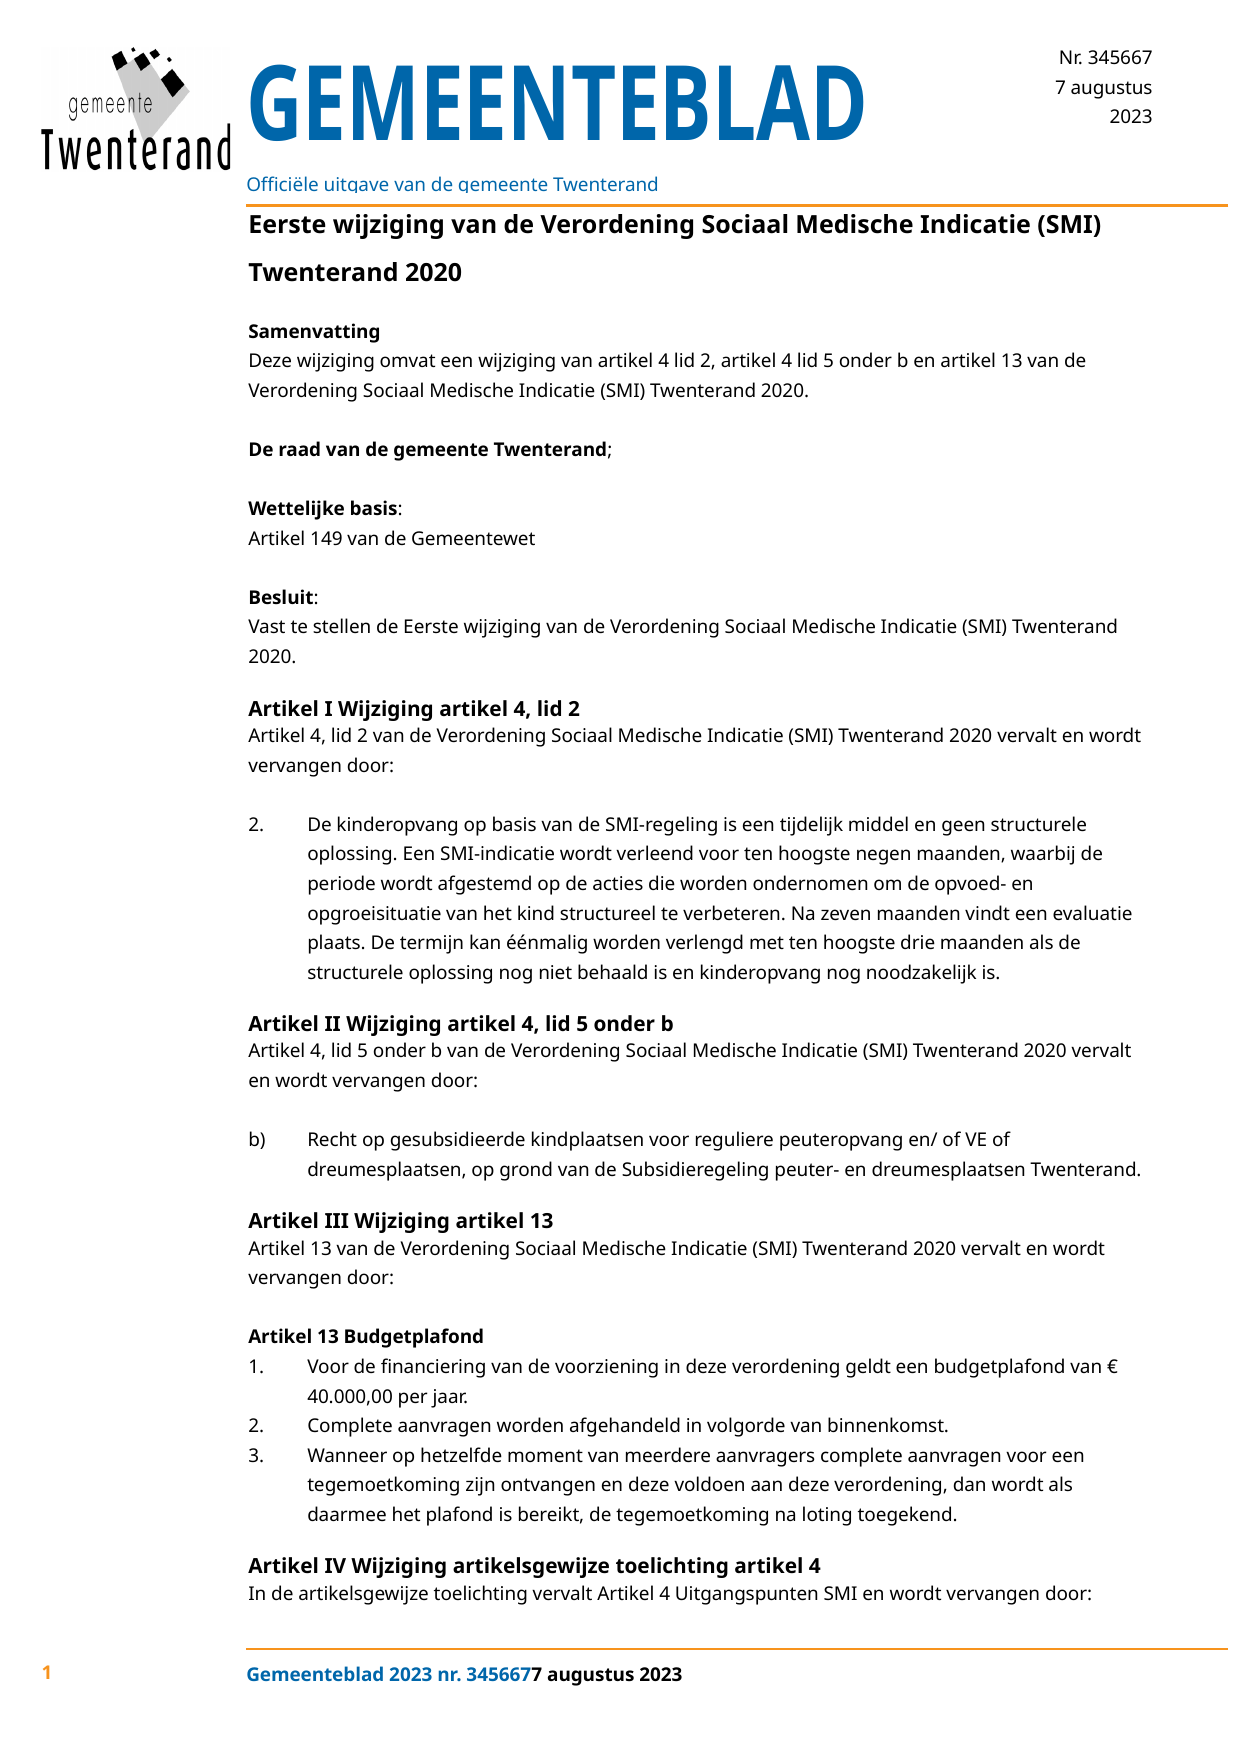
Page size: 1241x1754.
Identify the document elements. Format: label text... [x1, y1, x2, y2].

text Deze wijziging omvat een wijziging van artikel 4 lid 2, artikel 4 lid 5 onder b en artikel 13 van de Verordening Sociaal Medische Indicatie (SMI) Twenterand 2020. [248, 347, 1152, 403]
text Artikel 4, lid 5 onder b van de Verordening Sociaal Medische Indicatie (SMI) Twenterand 2020 vervalt en wordt vervangen door: [248, 1038, 1152, 1093]
text Artikel 4, lid 2 van de Verordening Sociaal Medische Indicatie (SMI) Twenterand 2020 vervalt en wordt vervangen door: [248, 722, 1152, 777]
text Artikel 149 van de Gemeentewet [248, 525, 1152, 551]
text In de artikelsgewijze toelichting vervalt Artikel 4 Uitgangspunten SMI en wordt vervangen door: [248, 1580, 1152, 1606]
text Vast te stellen de Eerste wijziging van de Verordening Sociaal Medische Indicatie (SMI) Twenterand 2020. [248, 614, 1152, 669]
text Artikel 13 Budgetplafond [248, 1324, 1152, 1349]
picture [41, 47, 231, 172]
list Recht op gesubsidieerde kindplaatsen voor reguliere peuteropvang en/ of VE of dreumesplaatsen, op grond van de Subsidieregeling peuter- en dreumesplaatsen Twenterand. [248, 1126, 1152, 1182]
list Complete aanvragen worden afgehandeld in volgorde van binnenkomst. [248, 1412, 1152, 1438]
text Artikel I Wijziging artikel 4, lid 2 [248, 694, 1152, 722]
text Artikel IV Wijziging artikelsgewijze toelichting artikel 4 [248, 1552, 1152, 1580]
text Artikel II Wijziging artikel 4, lid 5 onder b [248, 1009, 1152, 1038]
text De raad van de gemeente Twenterand; [248, 436, 1152, 462]
text Eerste wijziging van de Verordening Sociaal Medische Indicatie (SMI) Twenterand 2020 [248, 207, 1152, 288]
text Artikel III Wijziging artikel 13 [248, 1206, 1152, 1235]
text Besluit: [248, 584, 1152, 610]
list Voor de financiering van de voorziening in deze verordening geldt een budgetplafond van € 40.000,00 per jaar. [248, 1353, 1152, 1408]
text Wettelijke basis: [248, 495, 1152, 521]
list De kinderopvang op basis van de SMI-regeling is een tijdelijk middel en geen structurele oplossing. Een SMI-indicatie wordt verleend voor ten hoogste negen maanden, waarbij de periode wordt afgestemd op de acties die worden ondernomen om de opvoed- en opgroeisituatie van het kind structureel te verbeteren. Na zeven maanden vindt een evaluatie plaats. De termijn kan éénmalig worden verlengd met ten hoogste drie maanden als de structurele oplossing nog niet behaald is en kinderopvang nog noodzakelijk is. [248, 811, 1152, 984]
text Samenvatting [248, 318, 1152, 344]
text Artikel 13 van de Verordening Sociaal Medische Indicatie (SMI) Twenterand 2020 vervalt en wordt vervangen door: [248, 1235, 1152, 1290]
list Wanneer op hetzelfde moment van meerdere aanvragers complete aanvragen voor een tegemoetkoming zijn ontvangen en deze voldoen aan deze verordening, dan wordt als daarmee het plafond is bereikt, de tegemoetkoming na loting toegekend. [248, 1442, 1152, 1527]
